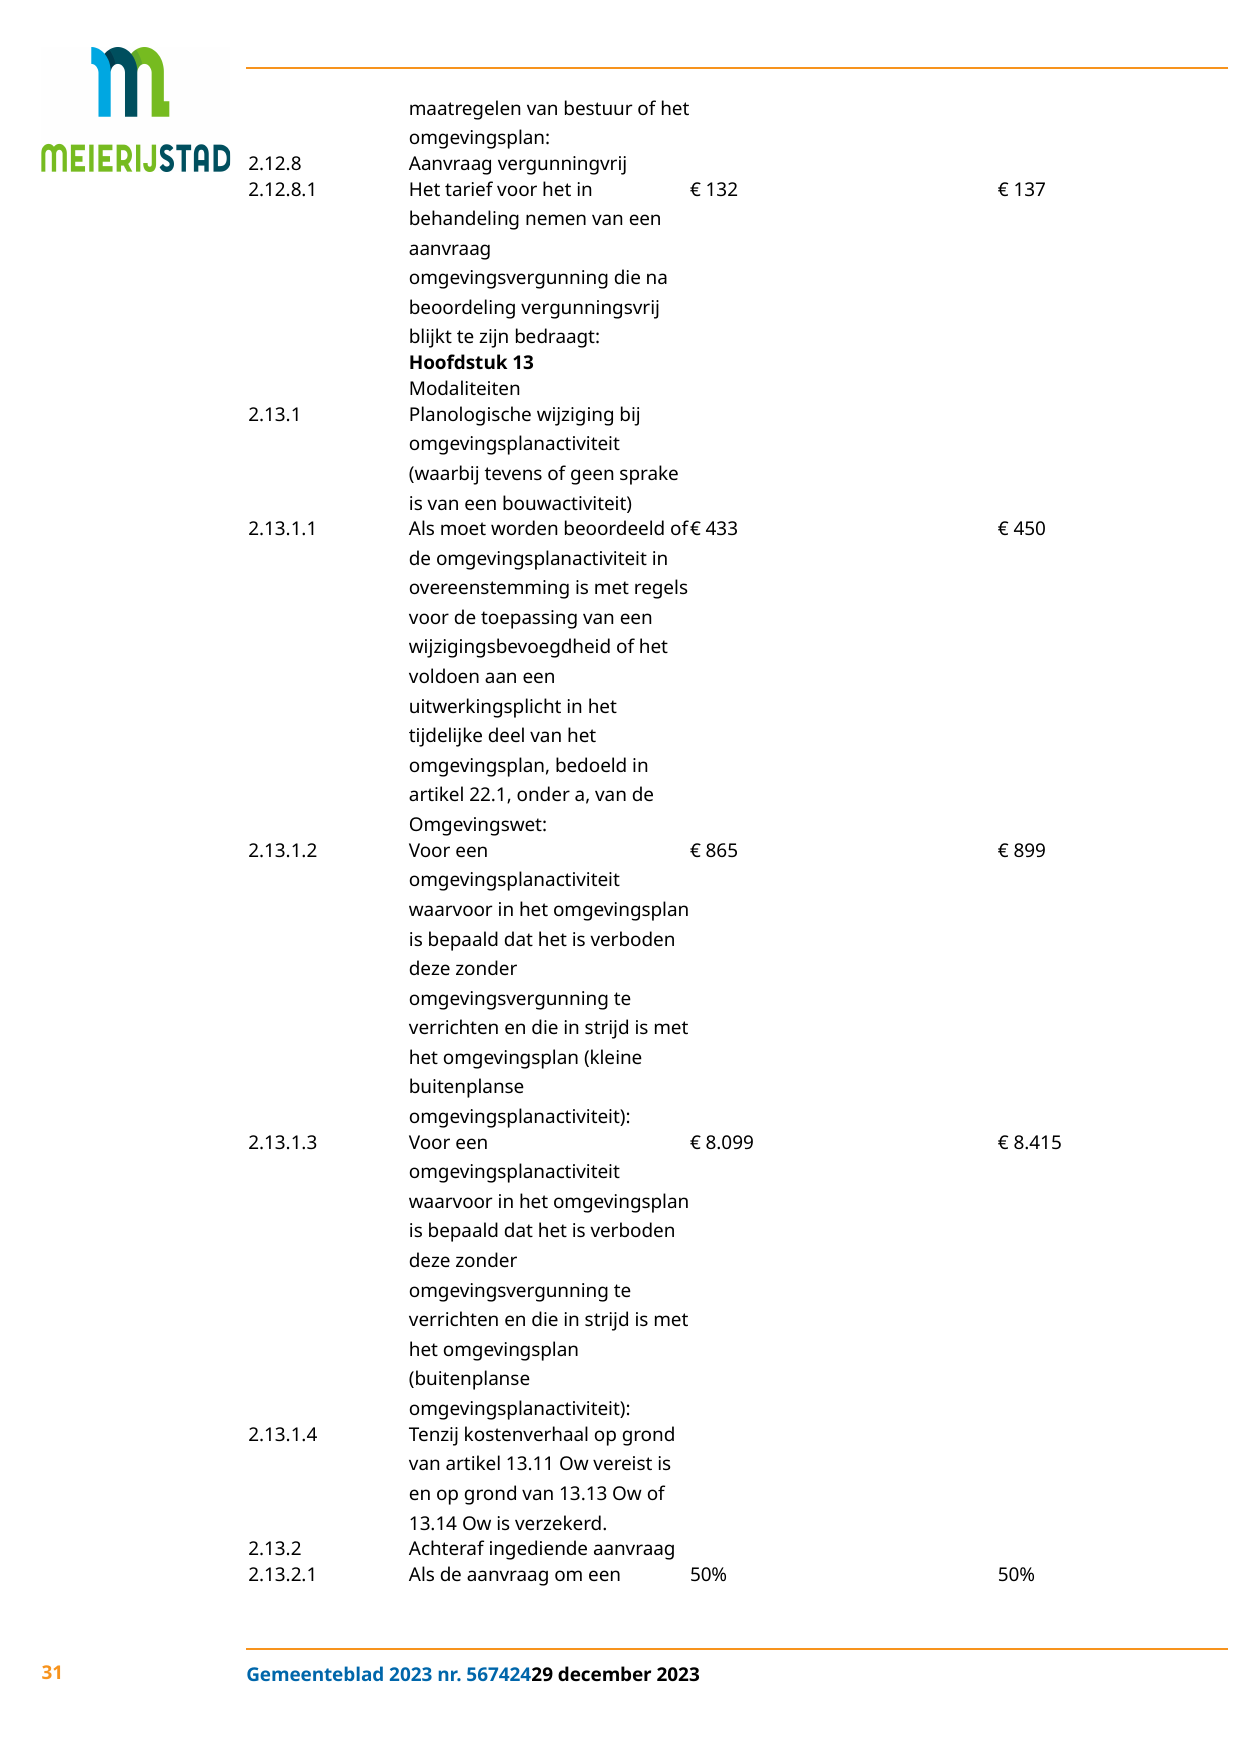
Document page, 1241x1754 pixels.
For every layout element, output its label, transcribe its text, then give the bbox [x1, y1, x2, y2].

table_cell [998, 350, 1152, 375]
table_cell 2.13.1.1 [248, 515, 409, 837]
table_cell € 137 [998, 176, 1152, 349]
table_cell [690, 375, 998, 401]
table_cell [998, 401, 1152, 515]
table_cell 2.13.2 [248, 1535, 409, 1561]
table_cell € 433 [690, 515, 998, 837]
table_cell 2.12.8.1 [248, 176, 409, 349]
table_cell [690, 150, 998, 176]
table_cell Als moet worden beoordeeld of de omgevingsplanactiviteit in overeenstemming is met regels voor de toepassing van een wijzigingsbevoegdheid of het voldoen aan een uitwerkingsplicht in het tijdelijke deel van het omgevingsplan, bedoeld in artikel 22.1, onder a, van de Omgevingswet: [409, 515, 690, 837]
table_cell [998, 95, 1152, 150]
table_cell [248, 375, 409, 401]
table_cell 2.13.1.2 [248, 837, 409, 1129]
table_cell 2.13.1.3 [248, 1129, 409, 1421]
table_cell [690, 1535, 998, 1561]
table_cell 50% [690, 1561, 998, 1587]
table_cell 2.12.8 [248, 150, 409, 176]
table_cell 50% [998, 1561, 1152, 1587]
table_cell [998, 375, 1152, 401]
table_cell € 865 [690, 837, 998, 1129]
table_cell 2.13.1 [248, 401, 409, 515]
table_cell [690, 401, 998, 515]
table_cell [248, 350, 409, 375]
table_cell Voor een omgevingsplanactiviteit waarvoor in het omgevingsplan is bepaald dat het is verboden deze zonder omgevingsvergunning te verrichten en die in strijd is met het omgevingsplan (buitenplanse omgevingsplanactiviteit): [409, 1129, 690, 1421]
table_cell € 450 [998, 515, 1152, 837]
table_cell maatregelen van bestuur of het omgevingsplan: [409, 95, 690, 150]
table_cell Modaliteiten [409, 375, 690, 401]
table_cell [690, 350, 998, 375]
table_cell [690, 1421, 998, 1535]
table_cell 2.13.1.4 [248, 1421, 409, 1535]
table_cell [998, 1535, 1152, 1561]
table_cell [248, 95, 409, 150]
table_cell € 8.415 [998, 1129, 1152, 1421]
table_cell Achteraf ingediende aanvraag [409, 1535, 690, 1561]
picture [41, 47, 231, 172]
table_cell € 899 [998, 837, 1152, 1129]
table_cell € 8.099 [690, 1129, 998, 1421]
table_cell [998, 150, 1152, 176]
table_cell 2.13.2.1 [248, 1561, 409, 1587]
table_cell Voor een omgevingsplanactiviteit waarvoor in het omgevingsplan is bepaald dat het is verboden deze zonder omgevingsvergunning te verrichten en die in strijd is met het omgevingsplan (kleine buitenplanse omgevingsplanactiviteit): [409, 837, 690, 1129]
table_cell Planologische wijziging bij omgevingsplanactiviteit (waarbij tevens of geen sprake is van een bouwactiviteit) [409, 401, 690, 515]
table_cell Het tarief voor het in behandeling nemen van een aanvraag omgevingsvergunning die na beoordeling vergunningsvrij blijkt te zijn bedraagt: [409, 176, 690, 349]
table_cell Aanvraag vergunningvrij [409, 150, 690, 176]
table_cell Tenzij kostenverhaal op grond van artikel 13.11 Ow vereist is en op grond van 13.13 Ow of 13.14 Ow is verzekerd. [409, 1421, 690, 1535]
table_cell Hoofdstuk 13 [409, 350, 690, 375]
table_cell € 132 [690, 176, 998, 349]
table_cell [690, 95, 998, 150]
table_cell Als de aanvraag om een [409, 1561, 690, 1587]
table_cell [998, 1421, 1152, 1535]
